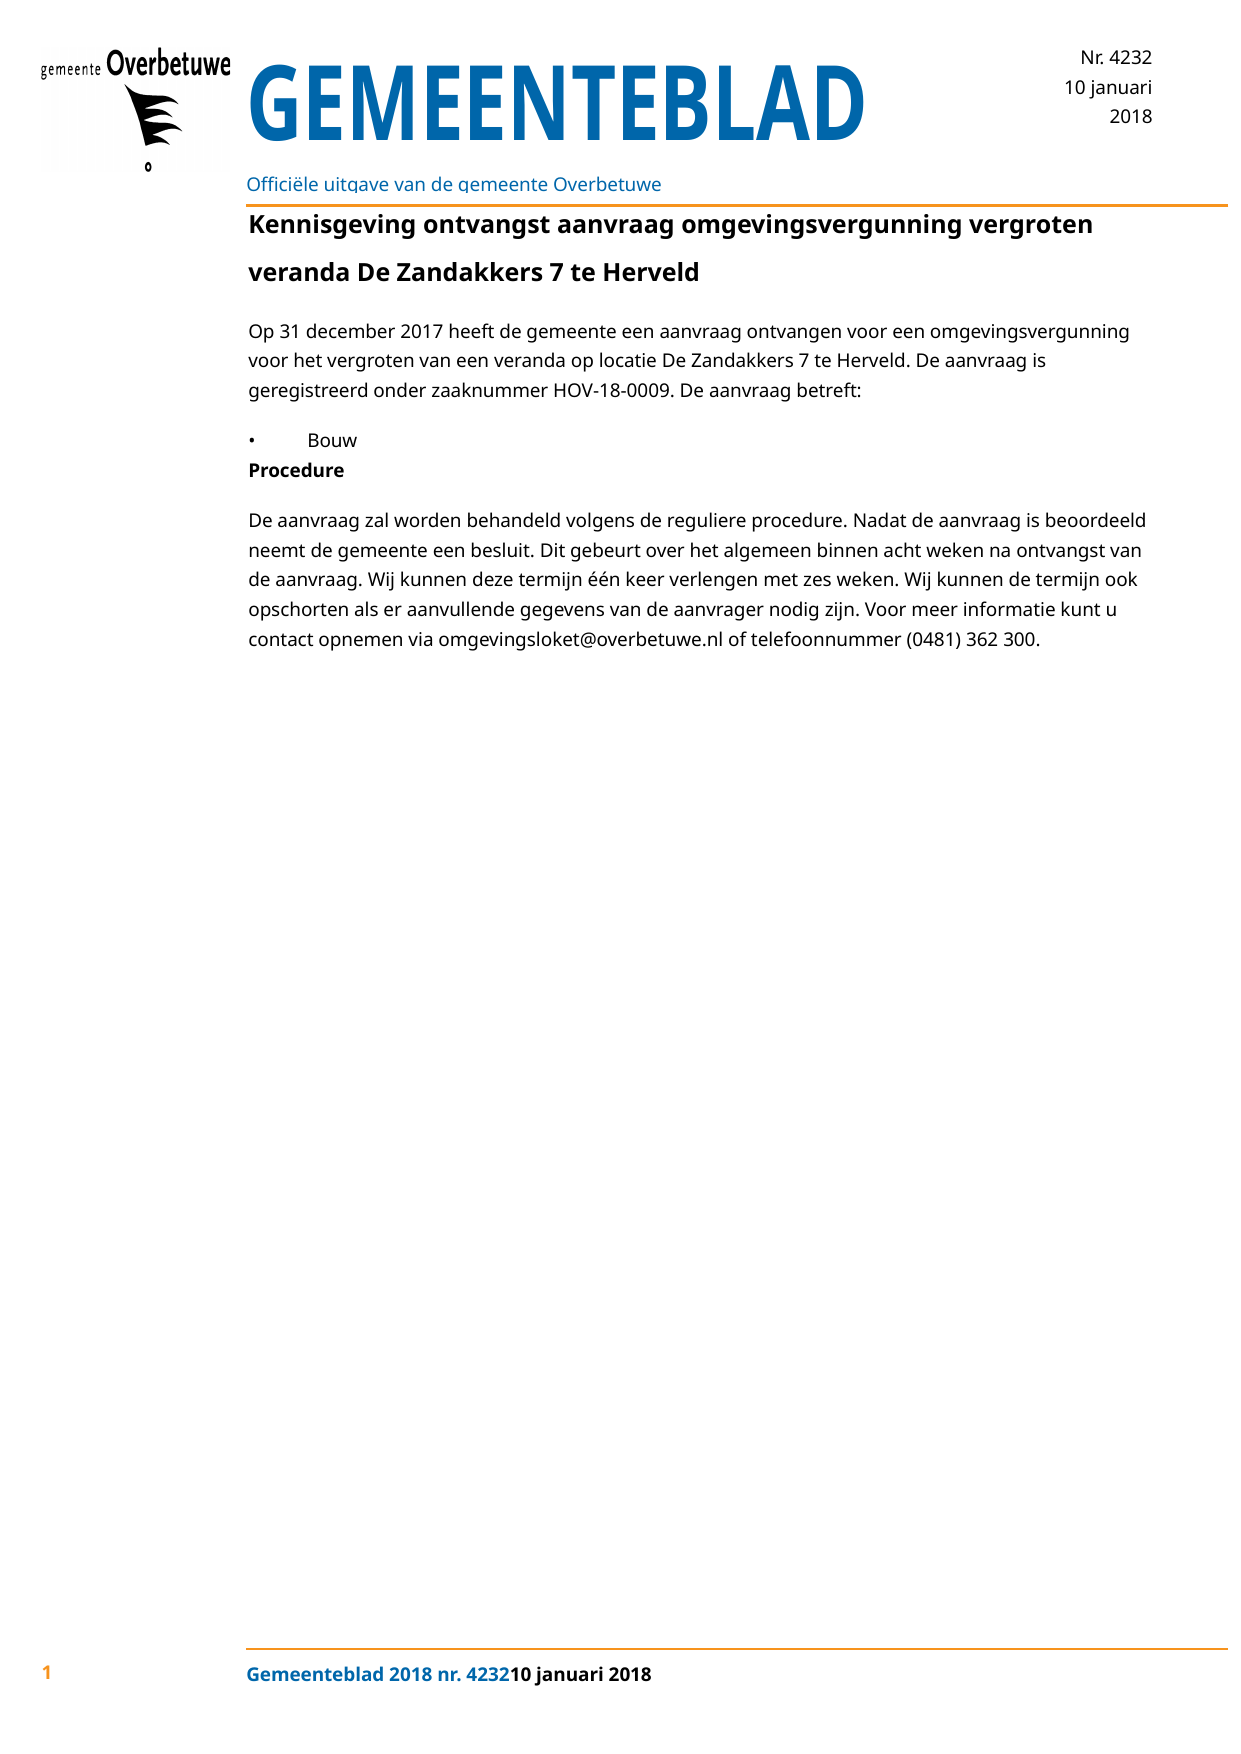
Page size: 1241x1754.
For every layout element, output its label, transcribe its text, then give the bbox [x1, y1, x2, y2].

text Op 31 december 2017 heeft de gemeente een aanvraag ontvangen voor een omgevingsvergunning voor het vergroten van een veranda op locatie De Zandakkers 7 te Herveld. De aanvraag is geregistreerd onder zaaknummer HOV-18-0009. De aanvraag betreft: [248, 318, 1152, 403]
list Bouw [248, 427, 1152, 453]
text De aanvraag zal worden behandeld volgens de reguliere procedure. Nadat de aanvraag is beoordeeld neemt de gemeente een besluit. Dit gebeurt over het algemeen binnen acht weken na ontvangst van de aanvraag. Wij kunnen deze termijn één keer verlengen met zes weken. Wij kunnen de termijn ook opschorten als er aanvullende gegevens van de aanvrager nodig zijn. Voor meer informatie kunt u contact opnemen via omgevingsloket@overbetuwe.nl of telefoonnummer (0481) 362 300. [248, 507, 1152, 652]
text Procedure [248, 457, 1152, 483]
picture [41, 47, 231, 172]
text Kennisgeving ontvangst aanvraag omgevingsvergunning vergroten veranda De Zandakkers 7 te Herveld [248, 207, 1152, 288]
